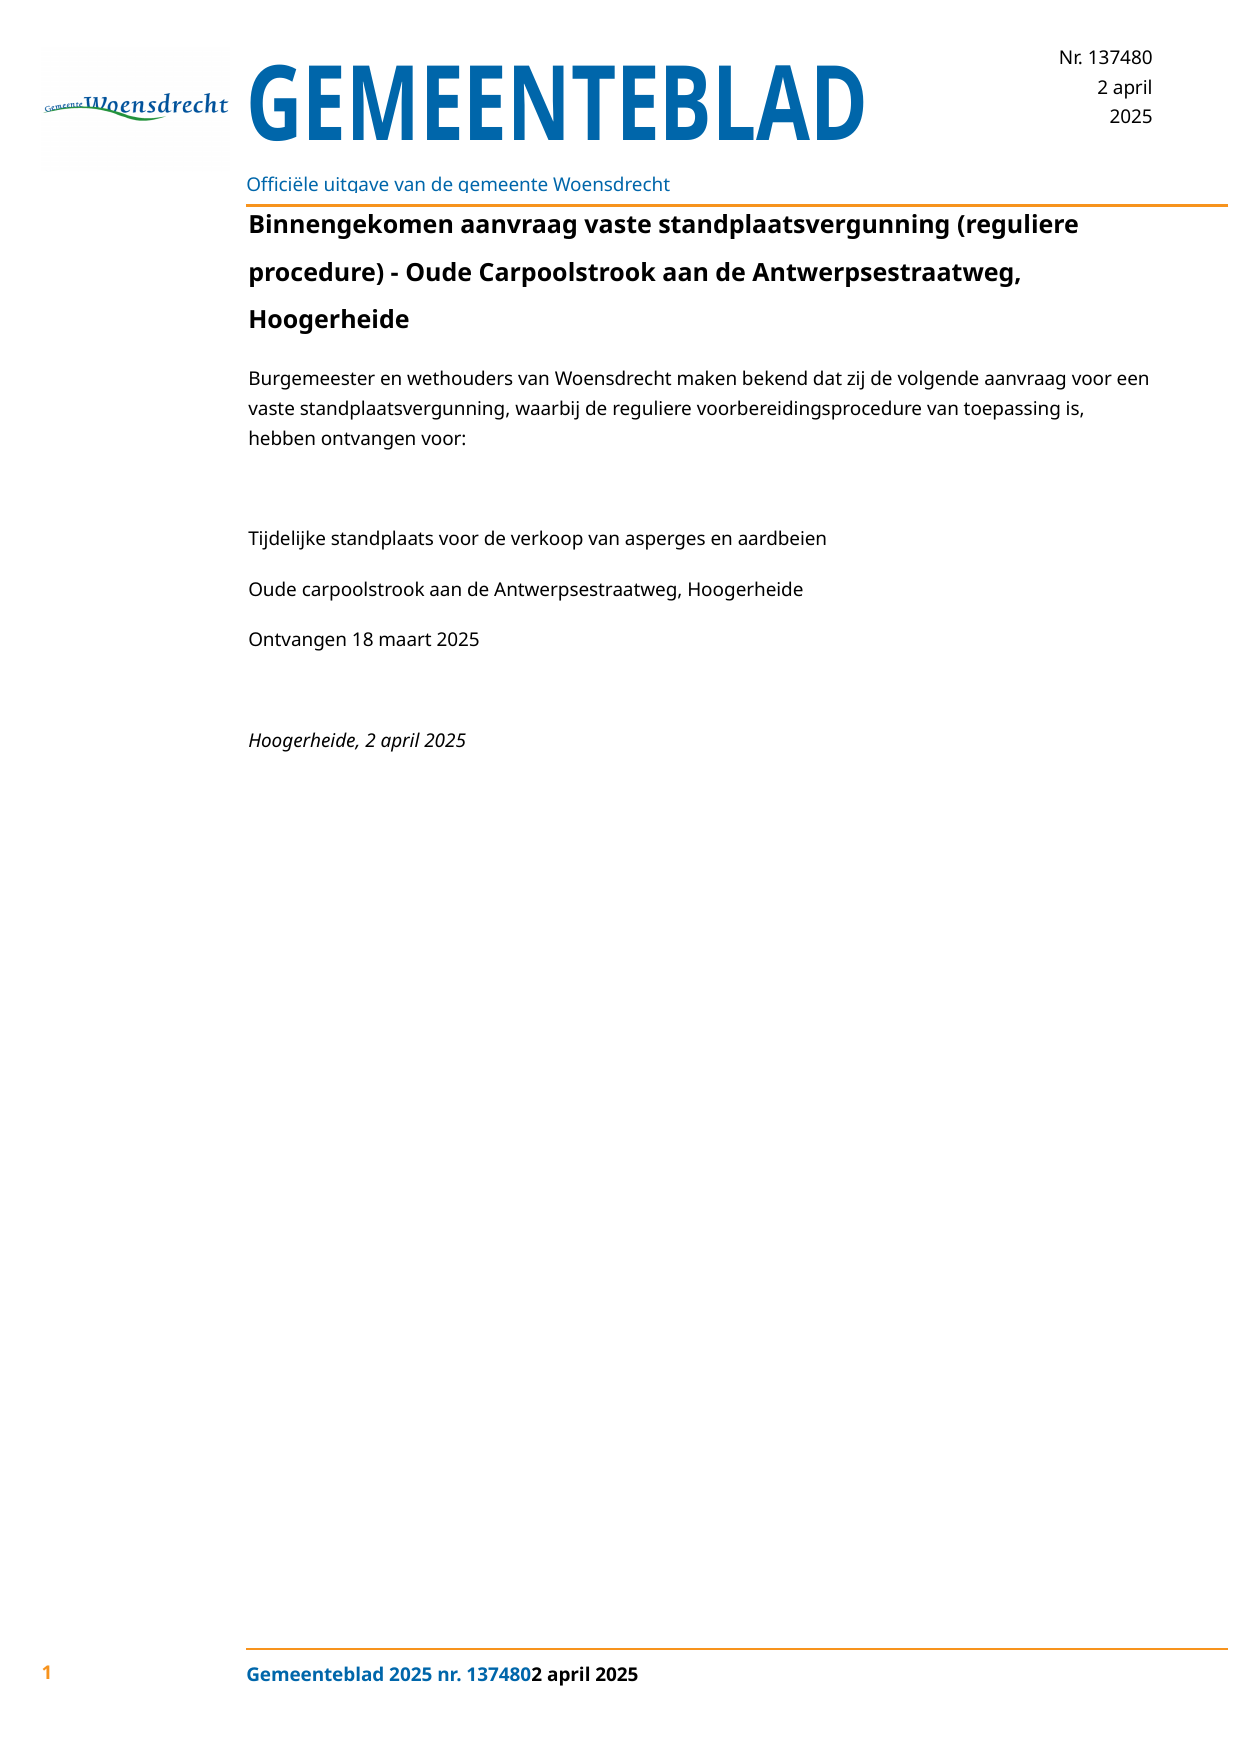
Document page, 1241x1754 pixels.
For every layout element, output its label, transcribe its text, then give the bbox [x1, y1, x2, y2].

text Ontvangen 18 maart 2025 [248, 626, 1152, 652]
picture [41, 47, 231, 172]
text Hoogerheide, 2 april 2025 [248, 727, 1152, 753]
text Tijdelijke standplaats voor de verkoop van asperges en aardbeien [248, 526, 1152, 551]
text Binnengekomen aanvraag vaste standplaatsvergunning (reguliere procedure) - Oude Carpoolstrook aan de Antwerpsestraatweg, Hoogerheide [248, 207, 1152, 336]
text Burgemeester en wethouders van Woensdrecht maken bekend dat zij de volgende aanvraag voor een vaste standplaatsvergunning, waarbij de reguliere voorbereidingsprocedure van toepassing is, hebben ontvangen voor: [248, 366, 1152, 450]
text Oude carpoolstrook aan de Antwerpsestraatweg, Hoogerheide [248, 576, 1152, 602]
